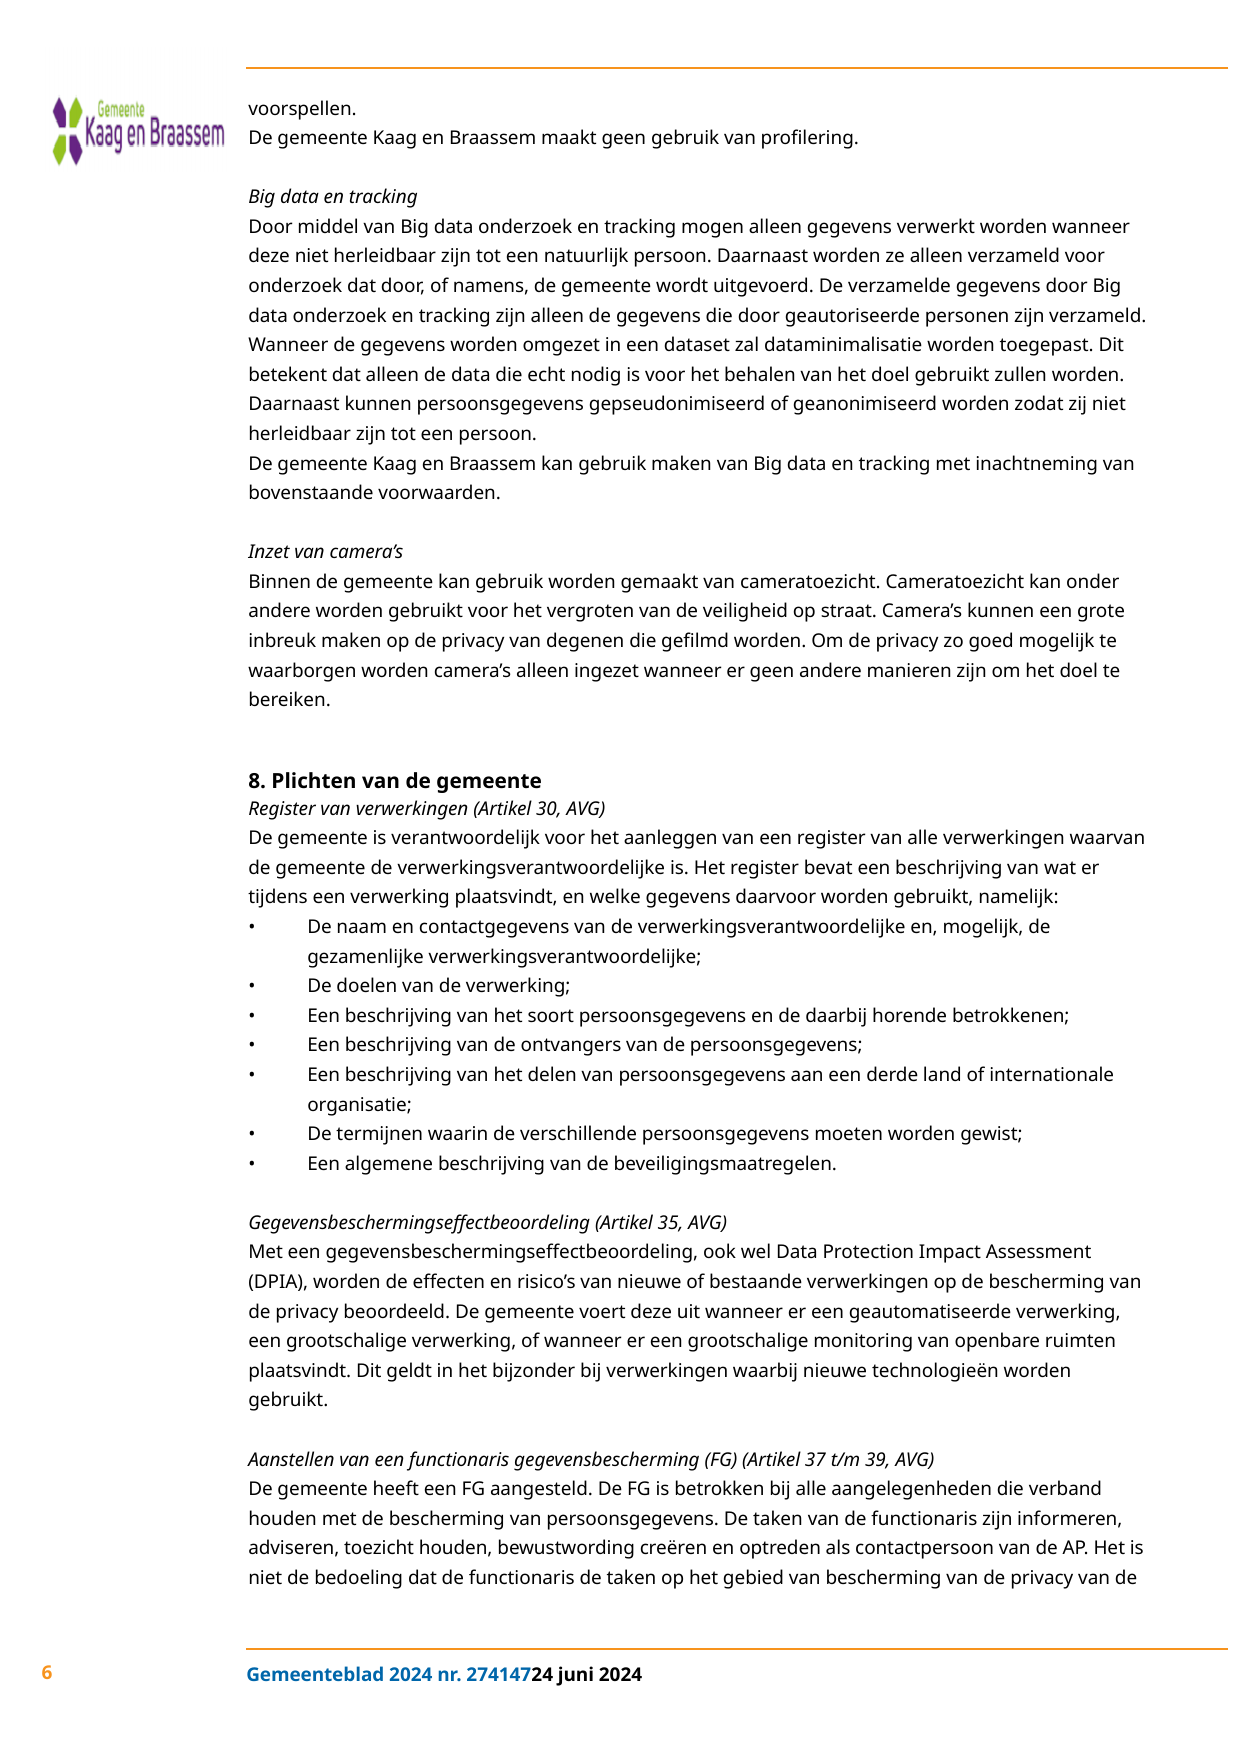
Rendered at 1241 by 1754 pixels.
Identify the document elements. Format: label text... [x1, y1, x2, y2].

list De termijnen waarin de verschillende persoonsgegevens moeten worden gewist; [248, 1120, 1152, 1146]
text De gemeente Kaag en Braassem maakt geen gebruik van profilering. [248, 124, 1152, 150]
list De naam en contactgegevens van de verwerkingsverantwoordelijke en, mogelijk, de gezamenlijke verwerkingsverantwoordelijke; [248, 913, 1152, 968]
list De doelen van de verwerking; [248, 972, 1152, 998]
list Een algemene beschrijving van de beveiligingsmaatregelen. [248, 1150, 1152, 1176]
text De gemeente heeft een FG aangesteld. De FG is betrokken bij alle aangelegenheden die verband houden met de bescherming van persoonsgegevens. De taken van de functionaris zijn informeren, adviseren, toezicht houden, bewustwording creëren en optreden als contactpersoon van de AP. Het is niet de bedoeling dat de functionaris de taken op het gebied van bescherming van de privacy van de [248, 1475, 1152, 1590]
list Een beschrijving van het soort persoonsgegevens en de daarbij horende betrokkenen; [248, 1002, 1152, 1028]
text Met een gegevensbeschermingseffectbeoordeling, ook wel Data Protection Impact Assessment (DPIA), worden de effecten en risico’s van nieuwe of bestaande verwerkingen op de bescherming van de privacy beoordeeld. De gemeente voert deze uit wanneer er een geautomatiseerde verwerking, een grootschalige verwerking, of wanneer er een grootschalige monitoring van openbare ruimten plaatsvindt. Dit geldt in het bijzonder bij verwerkingen waarbij nieuwe technologieën worden gebruikt. [248, 1239, 1152, 1412]
text Inzet van camera’s [248, 538, 1152, 564]
text voorspellen. [248, 95, 1152, 121]
list Een beschrijving van het delen van persoonsgegevens aan een derde land of internationale organisatie; [248, 1061, 1152, 1116]
text Big data en tracking [248, 183, 1152, 209]
text 8. Plichten van de gemeente [248, 766, 1152, 795]
list Een beschrijving van de ontvangers van de persoonsgegevens; [248, 1032, 1152, 1057]
text Gegevensbeschermingseffectbeoordeling (Artikel 35, AVG) [248, 1209, 1152, 1235]
text De gemeente is verantwoordelijk voor het aanleggen van een register van alle verwerkingen waarvan de gemeente de verwerkingsverantwoordelijke is. Het register bevat een beschrijving van wat er tijdens een verwerking plaatsvindt, en welke gegevens daarvoor worden gebruikt, namelijk: [248, 824, 1152, 909]
text Aanstellen van een functionaris gegevensbescherming (FG) (Artikel 37 t/m 39, AVG) [248, 1446, 1152, 1471]
text Binnen de gemeente kan gebruik worden gemaakt van cameratoezicht. Cameratoezicht kan onder andere worden gebruikt voor het vergroten van de veiligheid op straat. Camera’s kunnen een grote inbreuk maken op de privacy van degenen die gefilmd worden. Om de privacy zo goed mogelijk te waarborgen worden camera’s alleen ingezet wanneer er geen andere manieren zijn om het doel te bereiken. [248, 568, 1152, 712]
text De gemeente Kaag en Braassem kan gebruik maken van Big data en tracking met inachtneming van bovenstaande voorwaarden. [248, 450, 1152, 505]
picture [41, 47, 231, 172]
text Register van verwerkingen (Artikel 30, AVG) [248, 795, 1152, 821]
text Door middel van Big data onderzoek en tracking mogen alleen gegevens verwerkt worden wanneer deze niet herleidbaar zijn tot een natuurlijk persoon. Daarnaast worden ze alleen verzameld voor onderzoek dat door, of namens, de gemeente wordt uitgevoerd. De verzamelde gegevens door Big data onderzoek en tracking zijn alleen de gegevens die door geautoriseerde personen zijn verzameld. Wanneer de gegevens worden omgezet in een dataset zal dataminimalisatie worden toegepast. Dit betekent dat alleen de data die echt nodig is voor het behalen van het doel gebruikt zullen worden. Daarnaast kunnen persoonsgegevens gepseudonimiseerd of geanonimiseerd worden zodat zij niet herleidbaar zijn tot een persoon. [248, 213, 1152, 446]
